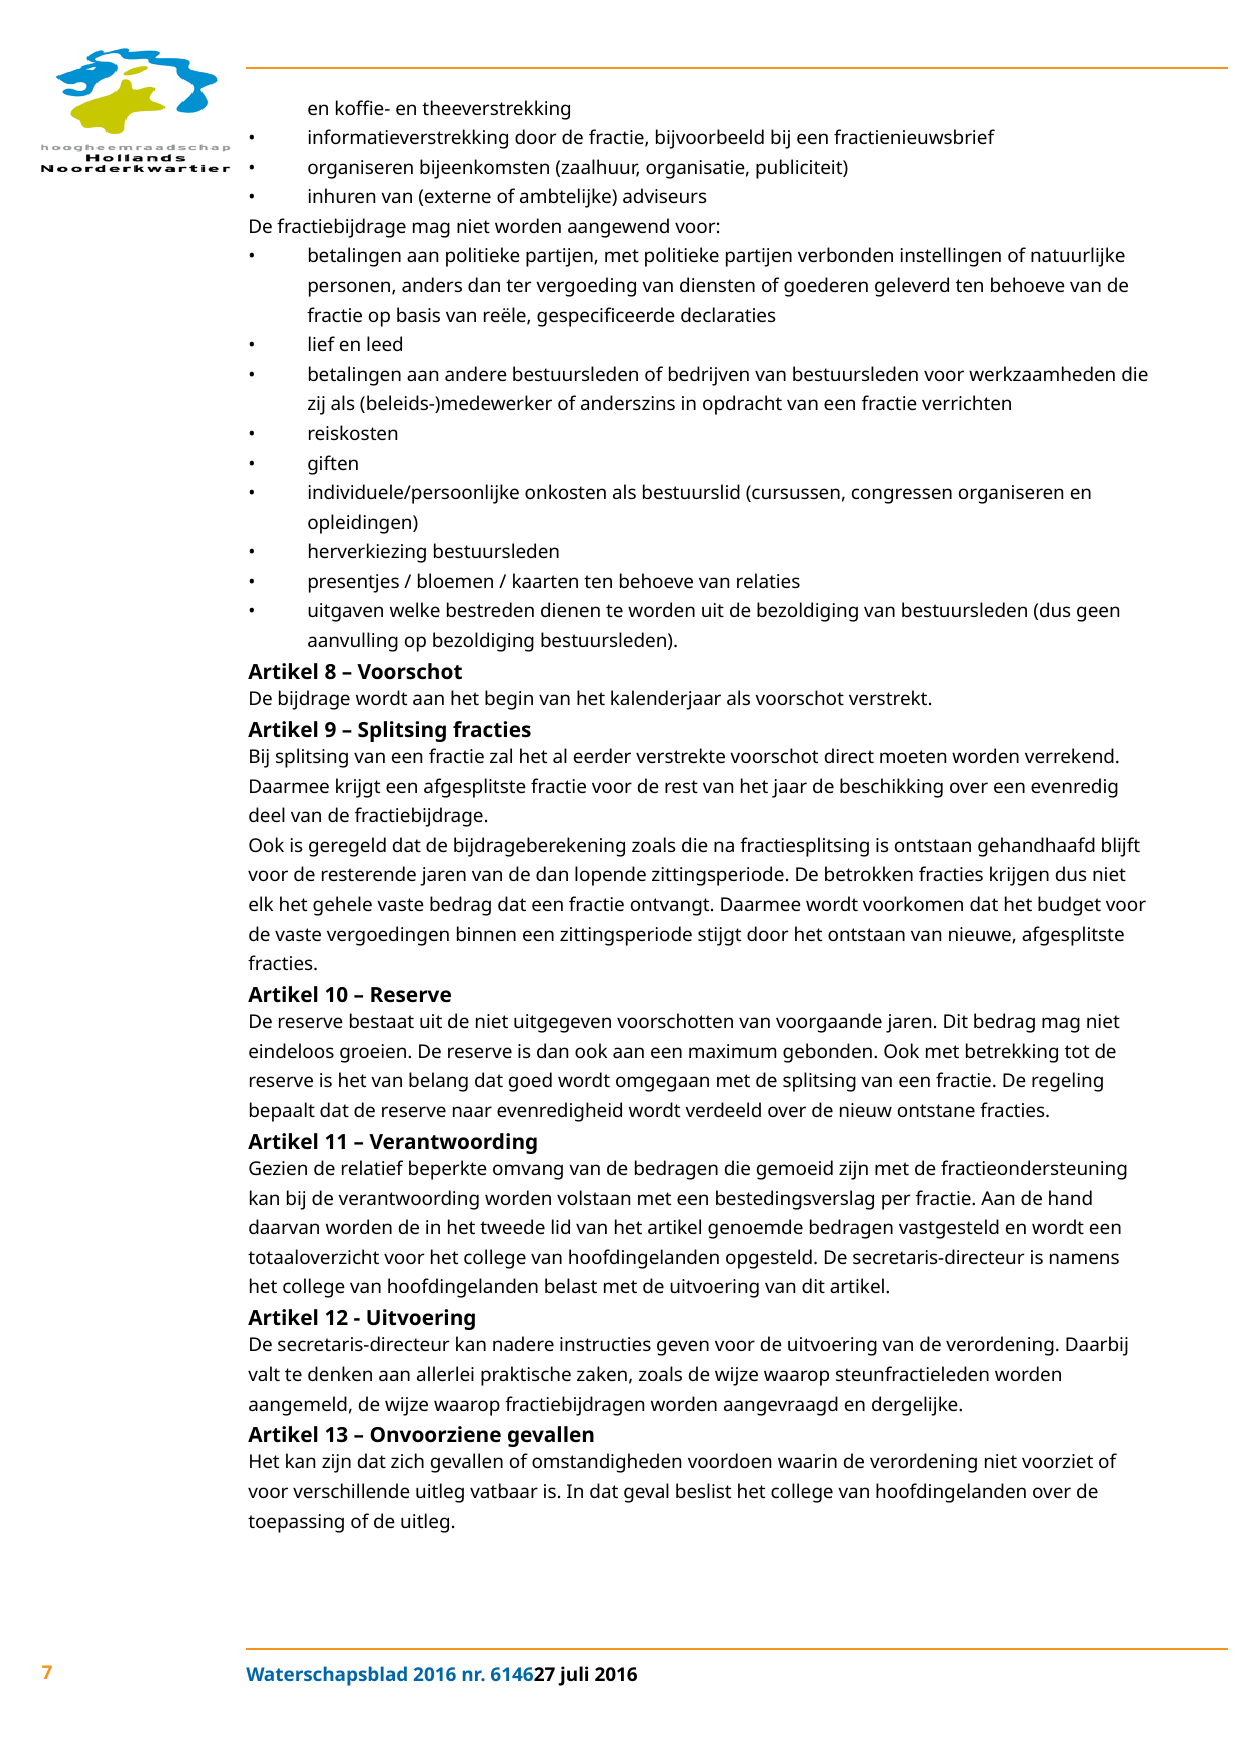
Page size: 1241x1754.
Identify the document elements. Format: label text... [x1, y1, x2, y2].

list en koffie- en theeverstrekking [248, 95, 1152, 121]
picture [41, 47, 231, 172]
text De reserve bestaat uit de niet uitgegeven voorschotten van voorgaande jaren. Dit bedrag mag niet eindeloos groeien. De reserve is dan ook aan een maximum gebonden. Ook met betrekking tot de reserve is het van belang dat goed wordt omgegaan met de splitsing van een fractie. De regeling bepaalt dat de reserve naar evenredigheid wordt verdeeld over de nieuw ontstane fracties. [248, 1008, 1152, 1123]
text Gezien de relatief beperkte omvang van de bedragen die gemoeid zijn met de fractieondersteuning kan bij de verantwoording worden volstaan met een bestedingsverslag per fractie. Aan de hand daarvan worden de in het tweede lid van het artikel genoemde bedragen vastgesteld en wordt een totaaloverzicht voor het college van hoofdingelanden opgesteld. De secretaris-directeur is namens het college van hoofdingelanden belast met de uitvoering van dit artikel. [248, 1155, 1152, 1299]
list uitgaven welke bestreden dienen te worden uit de bezoldiging van bestuursleden (dus geen aanvulling op bezoldiging bestuursleden). [248, 598, 1152, 653]
text Het kan zijn dat zich gevallen of omstandigheden voordoen waarin de verordening niet voorziet of voor verschillende uitleg vatbaar is. In dat geval beslist het college van hoofdingelanden over de toepassing of de uitleg. [248, 1449, 1152, 1534]
list inhuren van (externe of ambtelijke) adviseurs [248, 183, 1152, 209]
list presentjes / bloemen / kaarten ten behoeve van relaties [248, 568, 1152, 594]
text Bij splitsing van een fractie zal het al eerder verstrekte voorschot direct moeten worden verrekend. Daarmee krijgt een afgesplitste fractie voor de rest van het jaar de beschikking over een evenredig deel van de fractiebijdrage. [248, 743, 1152, 828]
list reiskosten [248, 420, 1152, 446]
text Artikel 11 – Verantwoording [248, 1127, 1152, 1155]
list herverkiezing bestuursleden [248, 538, 1152, 564]
text De bijdrage wordt aan het begin van het kalenderjaar als voorschot verstrekt. [248, 685, 1152, 711]
text De fractiebijdrage mag niet worden aangewend voor: [248, 213, 1152, 239]
list informatieverstrekking door de fractie, bijvoorbeeld bij een fractienieuwsbrief [248, 124, 1152, 150]
text Artikel 12 - Uitvoering [248, 1303, 1152, 1332]
text Artikel 10 – Reserve [248, 980, 1152, 1008]
list giften [248, 450, 1152, 476]
list betalingen aan andere bestuursleden of bedrijven van bestuursleden voor werkzaamheden die zij als (beleids-)medewerker of anderszins in opdracht van een fractie verrichten [248, 361, 1152, 416]
text De secretaris-directeur kan nadere instructies geven voor de uitvoering van de verordening. Daarbij valt te denken aan allerlei praktische zaken, zoals de wijze waarop steunfractieleden worden aangemeld, de wijze waarop fractiebijdragen worden aangevraagd en dergelijke. [248, 1332, 1152, 1416]
list lief en leed [248, 331, 1152, 357]
text Artikel 13 – Onvoorziene gevallen [248, 1420, 1152, 1449]
text Ook is geregeld dat de bijdrageberekening zoals die na fractiesplitsing is ontstaan gehandhaafd blijft voor de resterende jaren van de dan lopende zittingsperiode. De betrokken fracties krijgen dus niet elk het gehele vaste bedrag dat een fractie ontvangt. Daarmee wordt voorkomen dat het budget voor de vaste vergoedingen binnen een zittingsperiode stijgt door het ontstaan van nieuwe, afgesplitste fracties. [248, 832, 1152, 976]
list betalingen aan politieke partijen, met politieke partijen verbonden instellingen of natuurlijke personen, anders dan ter vergoeding van diensten of goederen geleverd ten behoeve van de fractie op basis van reële, gespecificeerde declaraties [248, 243, 1152, 328]
list individuele/persoonlijke onkosten als bestuurslid (cursussen, congressen organiseren en opleidingen) [248, 479, 1152, 535]
text Artikel 8 – Voorschot [248, 657, 1152, 685]
text Artikel 9 – Splitsing fracties [248, 715, 1152, 743]
list organiseren bijeenkomsten (zaalhuur, organisatie, publiciteit) [248, 154, 1152, 180]
